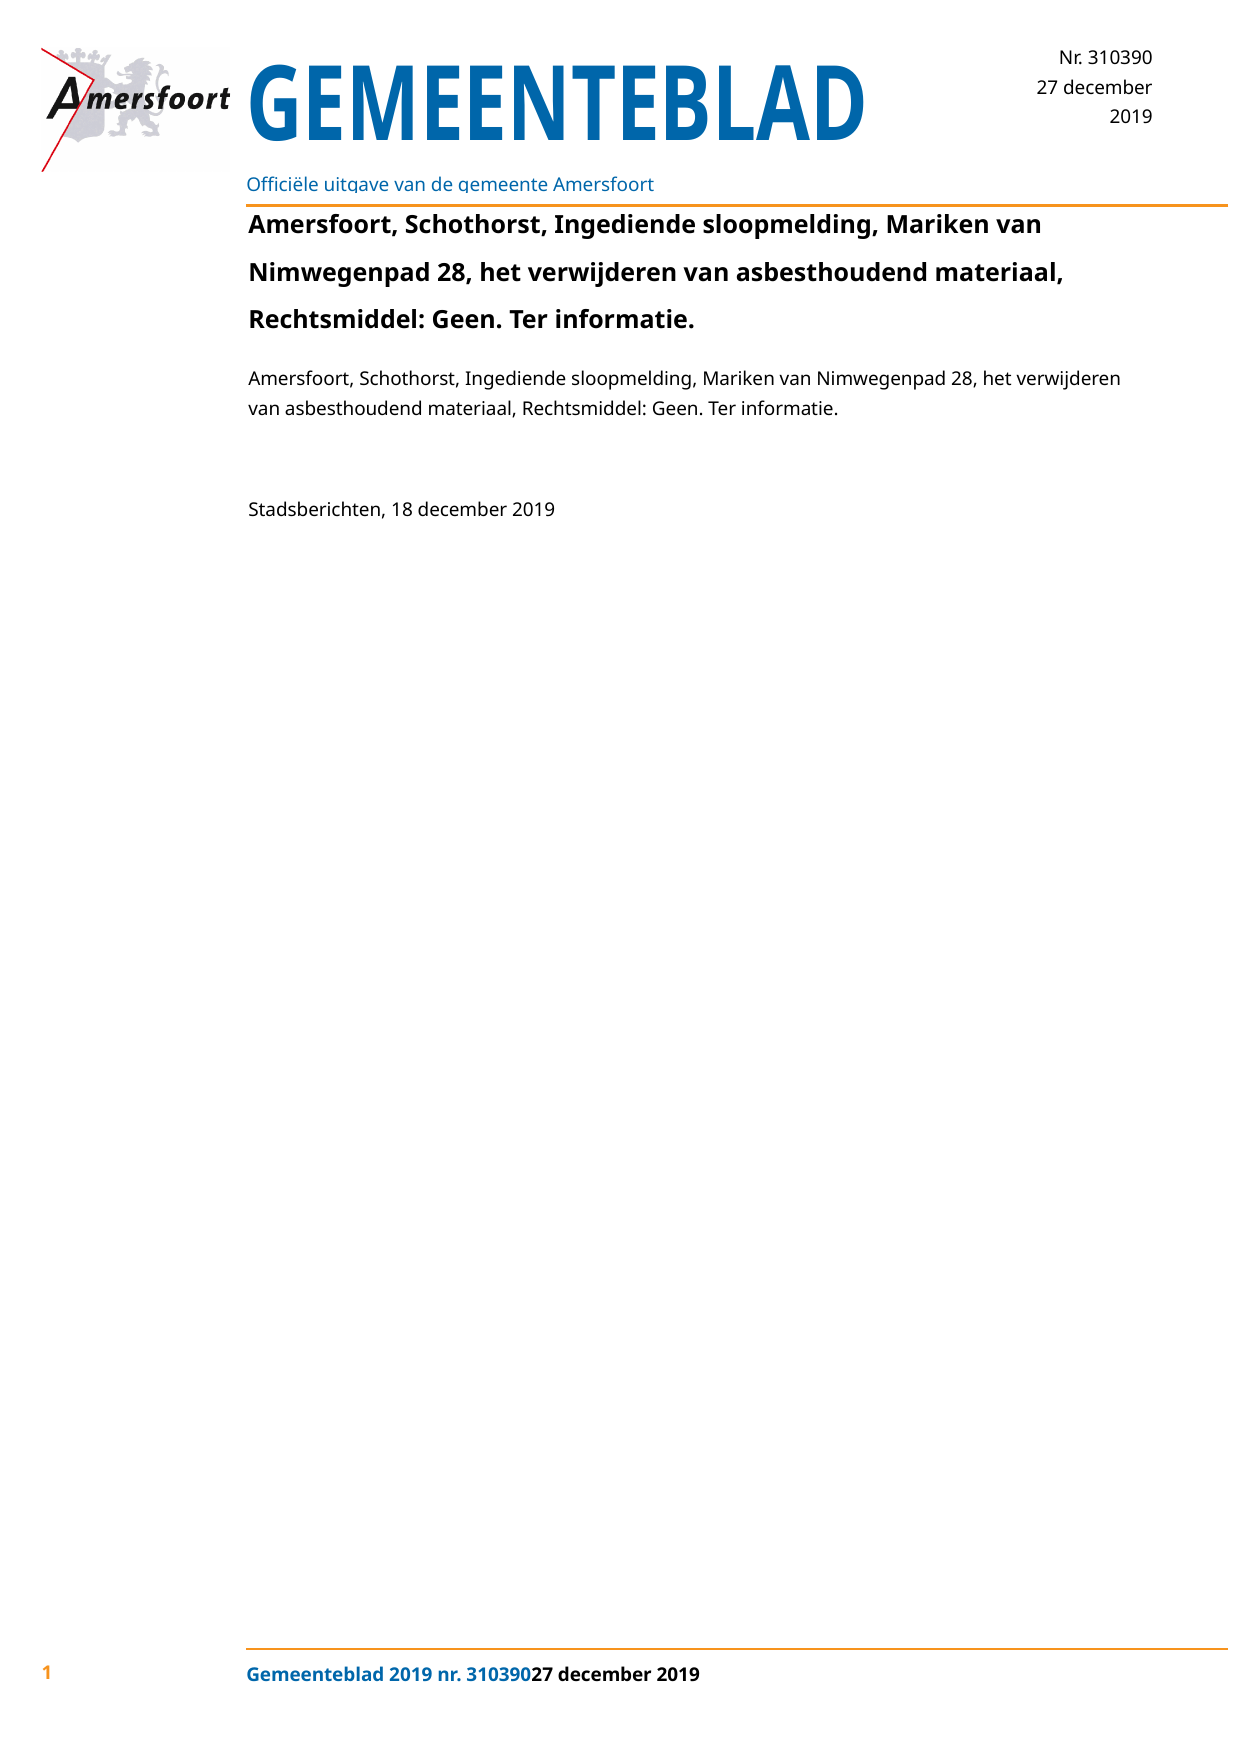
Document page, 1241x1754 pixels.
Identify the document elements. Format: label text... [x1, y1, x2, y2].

text Amersfoort, Schothorst, Ingediende sloopmelding, Mariken van Nimwegenpad 28, het verwijderen van asbesthoudend materiaal, Rechtsmiddel: Geen. Ter informatie. [248, 207, 1152, 336]
text Amersfoort, Schothorst, Ingediende sloopmelding, Mariken van Nimwegenpad 28, het verwijderen van asbesthoudend materiaal, Rechtsmiddel: Geen. Ter informatie. [248, 366, 1152, 421]
text Stadsberichten, 18 december 2019 [248, 496, 1152, 522]
picture [41, 47, 231, 172]
